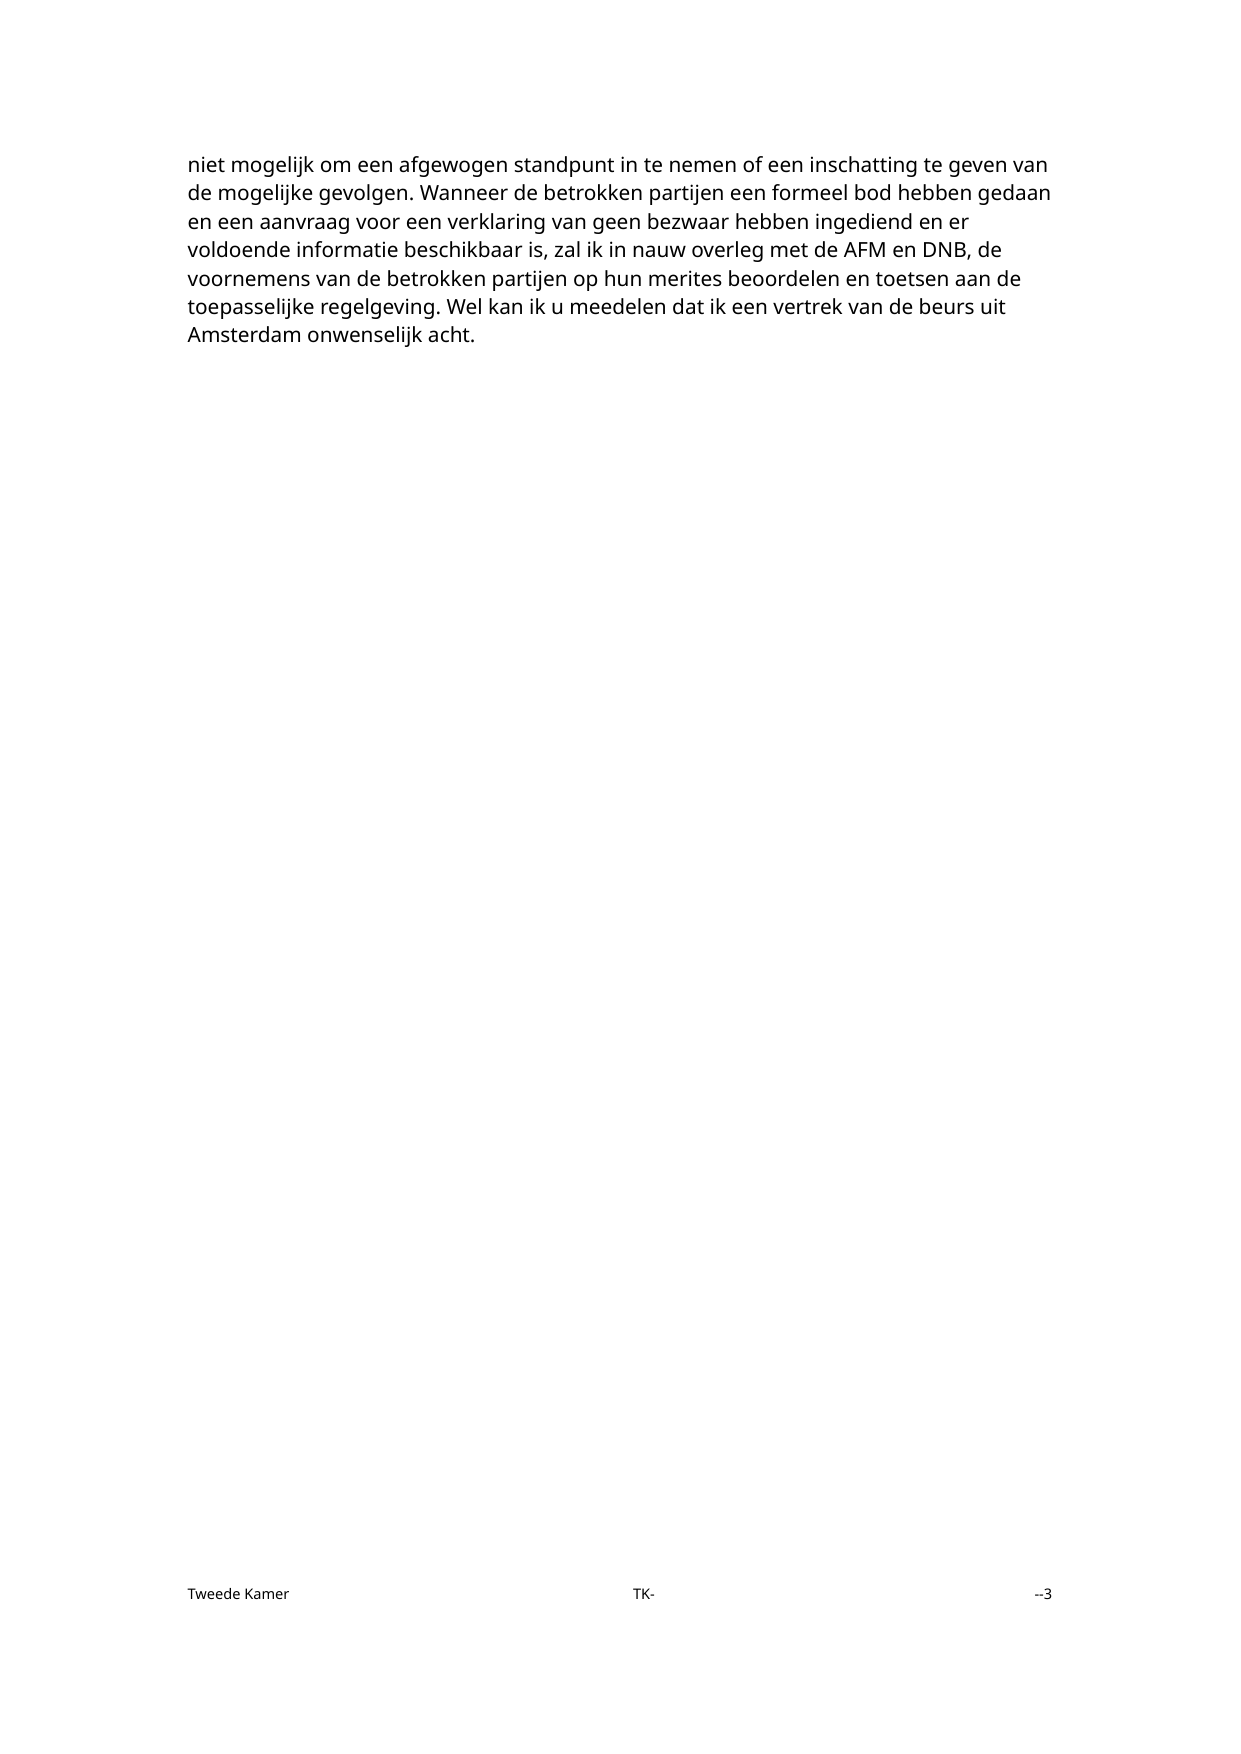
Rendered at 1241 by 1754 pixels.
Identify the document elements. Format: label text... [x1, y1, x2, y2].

text niet mogelijk om een afgewogen standpunt in te nemen of een inschatting te geven van de mogelijke gevolgen. Wanneer de betrokken partijen een formeel bod hebben gedaan en een aanvraag voor een verklaring van geen bezwaar hebben ingediend en er voldoende informatie beschikbaar is, zal ik in nauw overleg met de AFM en DNB, de voornemens van de betrokken partijen op hun merites beoordelen en toetsen aan de toepasselijke regelgeving. Wel kan ik u meedelen dat ik een vertrek van de beurs uit Amsterdam onwenselijk acht. [187, 150, 1053, 349]
